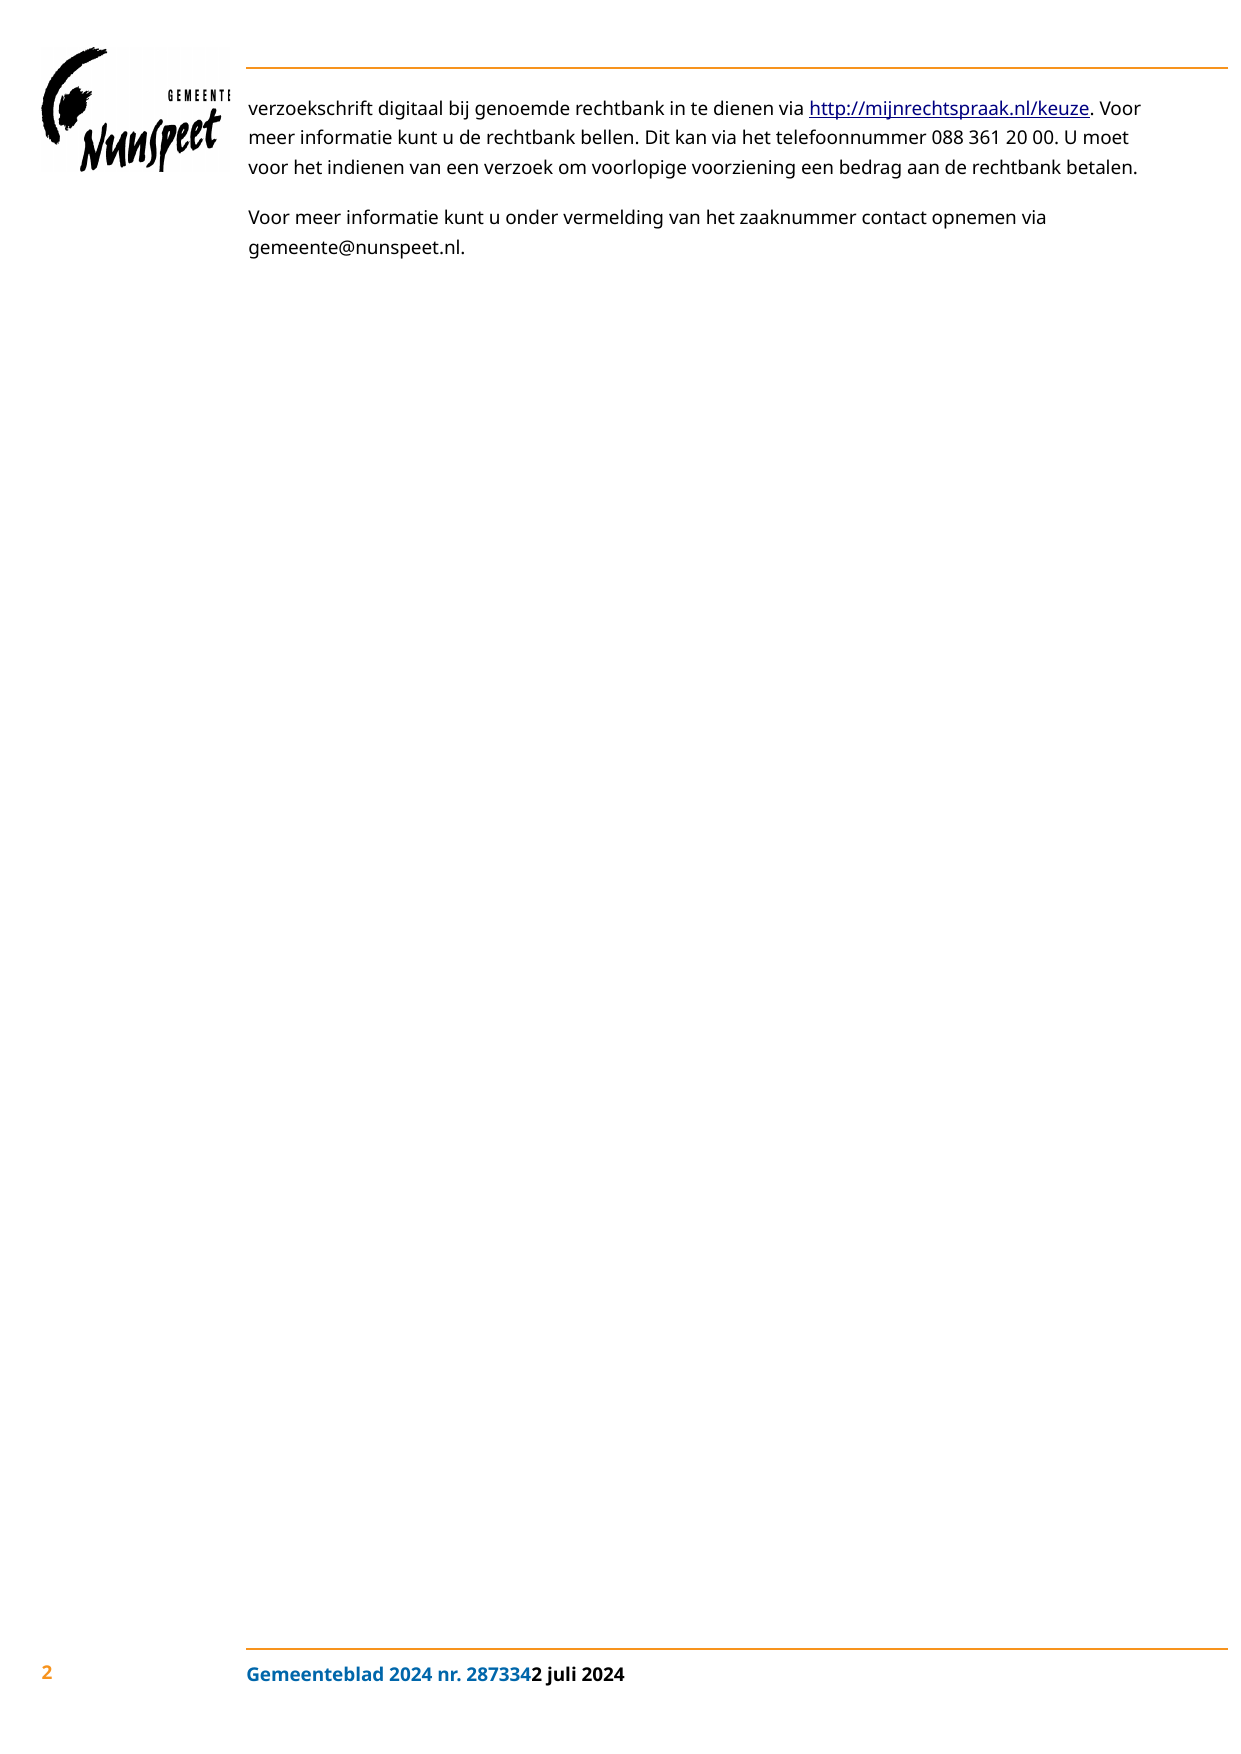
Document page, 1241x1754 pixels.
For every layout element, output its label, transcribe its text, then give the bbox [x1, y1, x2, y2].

text verzoekschrift digitaal bij genoemde rechtbank in te dienen via http://mijnrechtspraak.nl/keuze. Voor meer informatie kunt u de rechtbank bellen. Dit kan via het telefoonnummer 088 361 20 00. U moet voor het indienen van een verzoek om voorlopige voorziening een bedrag aan de rechtbank betalen. [248, 95, 1152, 180]
picture [41, 47, 231, 172]
text Voor meer informatie kunt u onder vermelding van het zaaknummer contact opnemen via gemeente@nunspeet.nl. [248, 204, 1152, 260]
